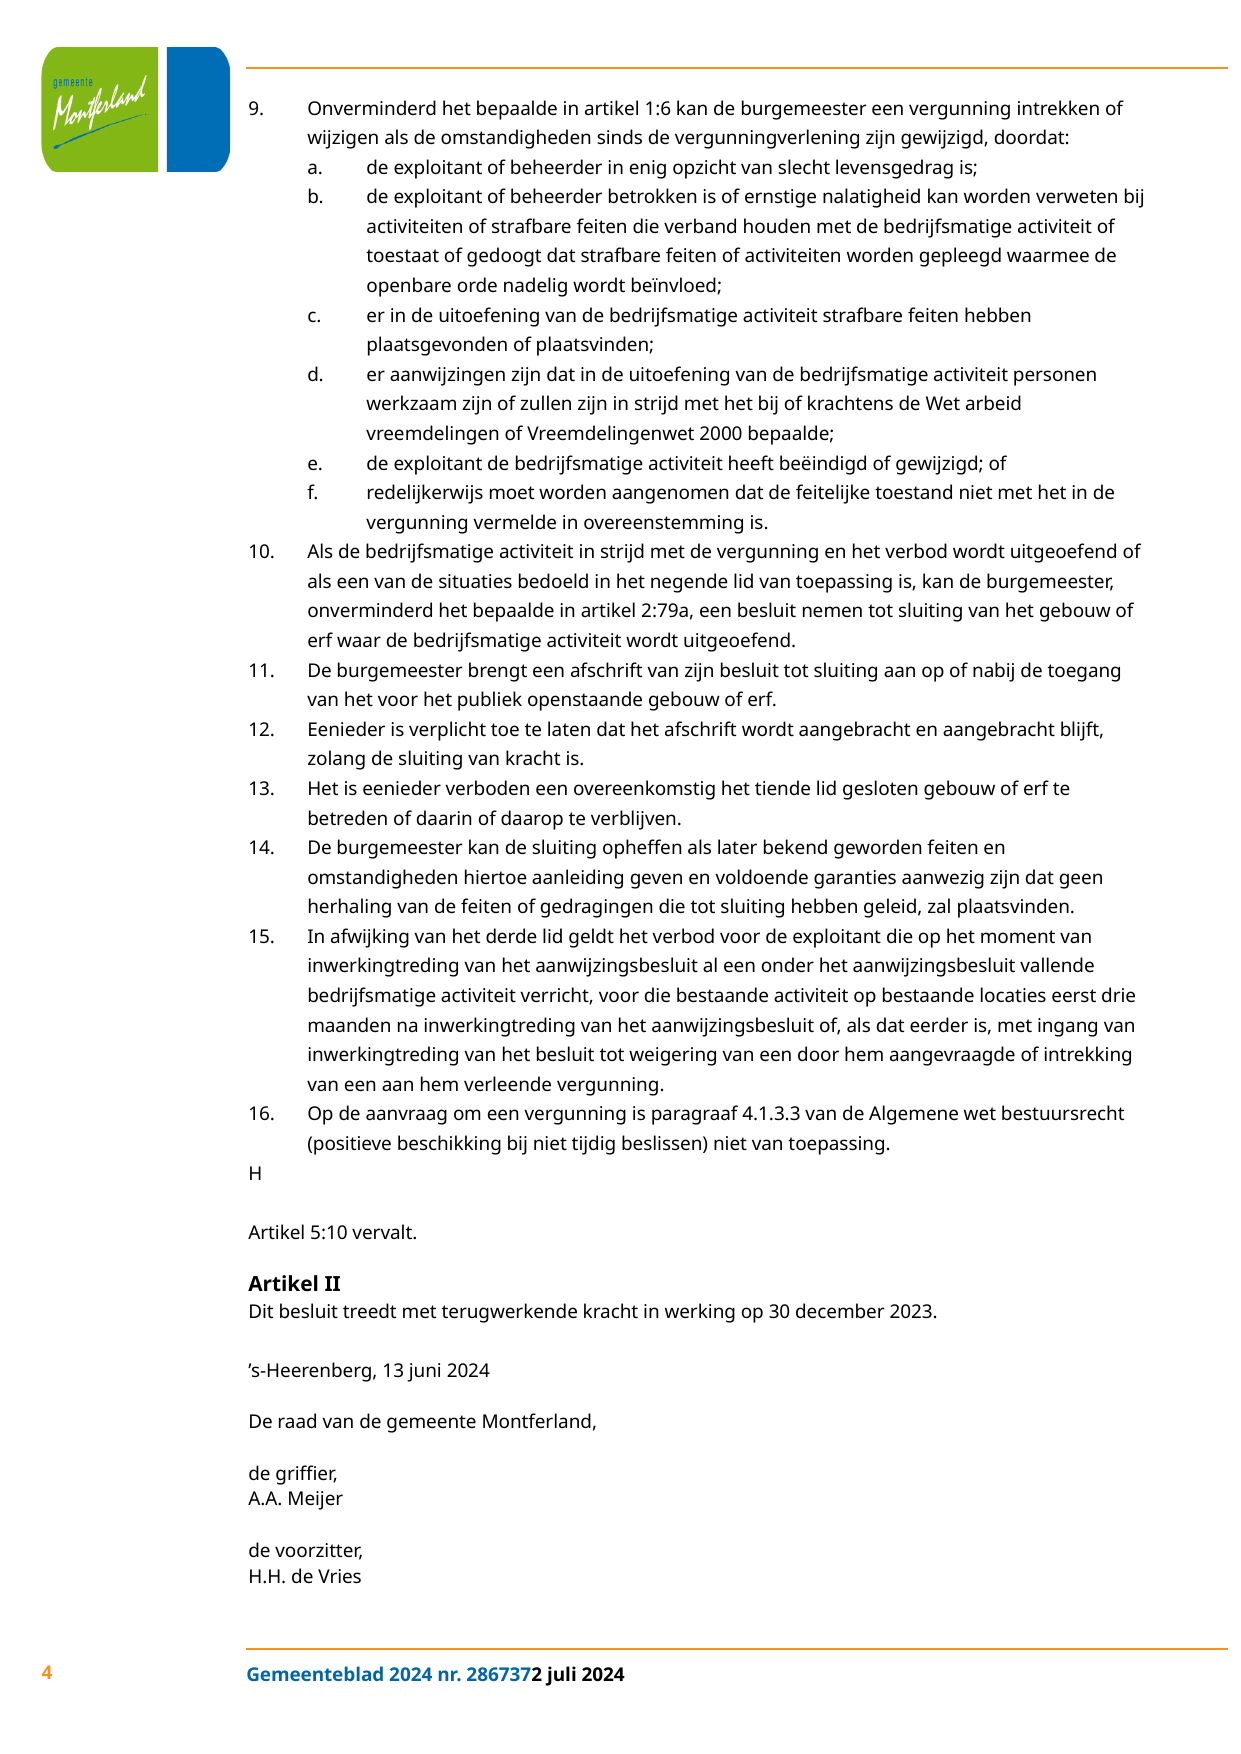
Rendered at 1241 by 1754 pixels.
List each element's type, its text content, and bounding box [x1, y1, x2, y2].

list redelijkerwijs moet worden aangenomen dat de feitelijke toestand niet met het in de vergunning vermelde in overeenstemming is. [307, 479, 1152, 535]
text Artikel 5:10 vervalt. [248, 1219, 1152, 1245]
list Eenieder is verplicht toe te laten dat het afschrift wordt aangebracht en aangebracht blijft, zolang de sluiting van kracht is. [248, 716, 1152, 771]
list De burgemeester brengt een afschrift van zijn besluit tot sluiting aan op of nabij de toegang van het voor het publiek openstaande gebouw of erf. [248, 657, 1152, 712]
list de exploitant of beheerder in enig opzicht van slecht levensgedrag is; [307, 154, 1152, 180]
text H.H. de Vries [248, 1563, 1152, 1588]
text Dit besluit treedt met terugwerkende kracht in werking op 30 december 2023. [248, 1298, 1152, 1323]
list de exploitant of beheerder betrokken is of ernstige nalatigheid kan worden verweten bij activiteiten of strafbare feiten die verband houden met de bedrijfsmatige activiteit of toestaat of gedoogt dat strafbare feiten of activiteiten worden gepleegd waarmee de openbare orde nadelig wordt beïnvloed; [307, 183, 1152, 298]
list er aanwijzingen zijn dat in de uitoefening van de bedrijfsmatige activiteit personen werkzaam zijn of zullen zijn in strijd met het bij of krachtens de Wet arbeid vreemdelingen of Vreemdelingenwet 2000 bepaalde; [307, 361, 1152, 446]
list de exploitant de bedrijfsmatige activiteit heeft beëindigd of gewijzigd; of [307, 450, 1152, 476]
text Artikel II [248, 1269, 1152, 1298]
text de griffier, [248, 1460, 1152, 1486]
list Als de bedrijfsmatige activiteit in strijd met de vergunning en het verbod wordt uitgeoefend of als een van de situaties bedoeld in het negende lid van toepassing is, kan de burgemeester, onverminderd het bepaalde in artikel 2:79a, een besluit nemen tot sluiting van het gebouw of erf waar de bedrijfsmatige activiteit wordt uitgeoefend. [248, 538, 1152, 653]
list Het is eenieder verboden een overeenkomstig het tiende lid gesloten gebouw of erf te betreden of daarin of daarop te verblijven. [248, 775, 1152, 831]
list Onverminderd het bepaalde in artikel 1:6 kan de burgemeester een vergunning intrekken of wijzigen als de omstandigheden sinds de vergunningverlening zijn gewijzigd, doordat: [248, 95, 1152, 150]
list er in de uitoefening van de bedrijfsmatige activiteit strafbare feiten hebben plaatsgevonden of plaatsvinden; [307, 302, 1152, 357]
text H [248, 1160, 1152, 1186]
list De burgemeester kan de sluiting opheffen als later bekend geworden feiten en omstandigheden hiertoe aanleiding geven en voldoende garanties aanwezig zijn dat geen herhaling van de feiten of gedragingen die tot sluiting hebben geleid, zal plaatsvinden. [248, 834, 1152, 919]
list Op de aanvraag om een vergunning is paragraaf 4.1.3.3 van de Algemene wet bestuursrecht (positieve beschikking bij niet tijdig beslissen) niet van toepassing. [248, 1101, 1152, 1156]
picture [41, 47, 231, 172]
text A.A. Meijer [248, 1486, 1152, 1511]
list In afwijking van het derde lid geldt het verbod voor de exploitant die op het moment van inwerkingtreding van het aanwijzingsbesluit al een onder het aanwijzingsbesluit vallende bedrijfsmatige activiteit verricht, voor die bestaande activiteit op bestaande locaties eerst drie maanden na inwerkingtreding van het aanwijzingsbesluit of, als dat eerder is, met ingang van inwerkingtreding van het besluit tot weigering van een door hem aangevraagde of intrekking van een aan hem verleende vergunning. [248, 923, 1152, 1097]
text de voorzitter, [248, 1537, 1152, 1563]
text ’s-Heerenberg, 13 juni 2024 [248, 1357, 1152, 1383]
text De raad van de gemeente Montferland, [248, 1408, 1152, 1434]
